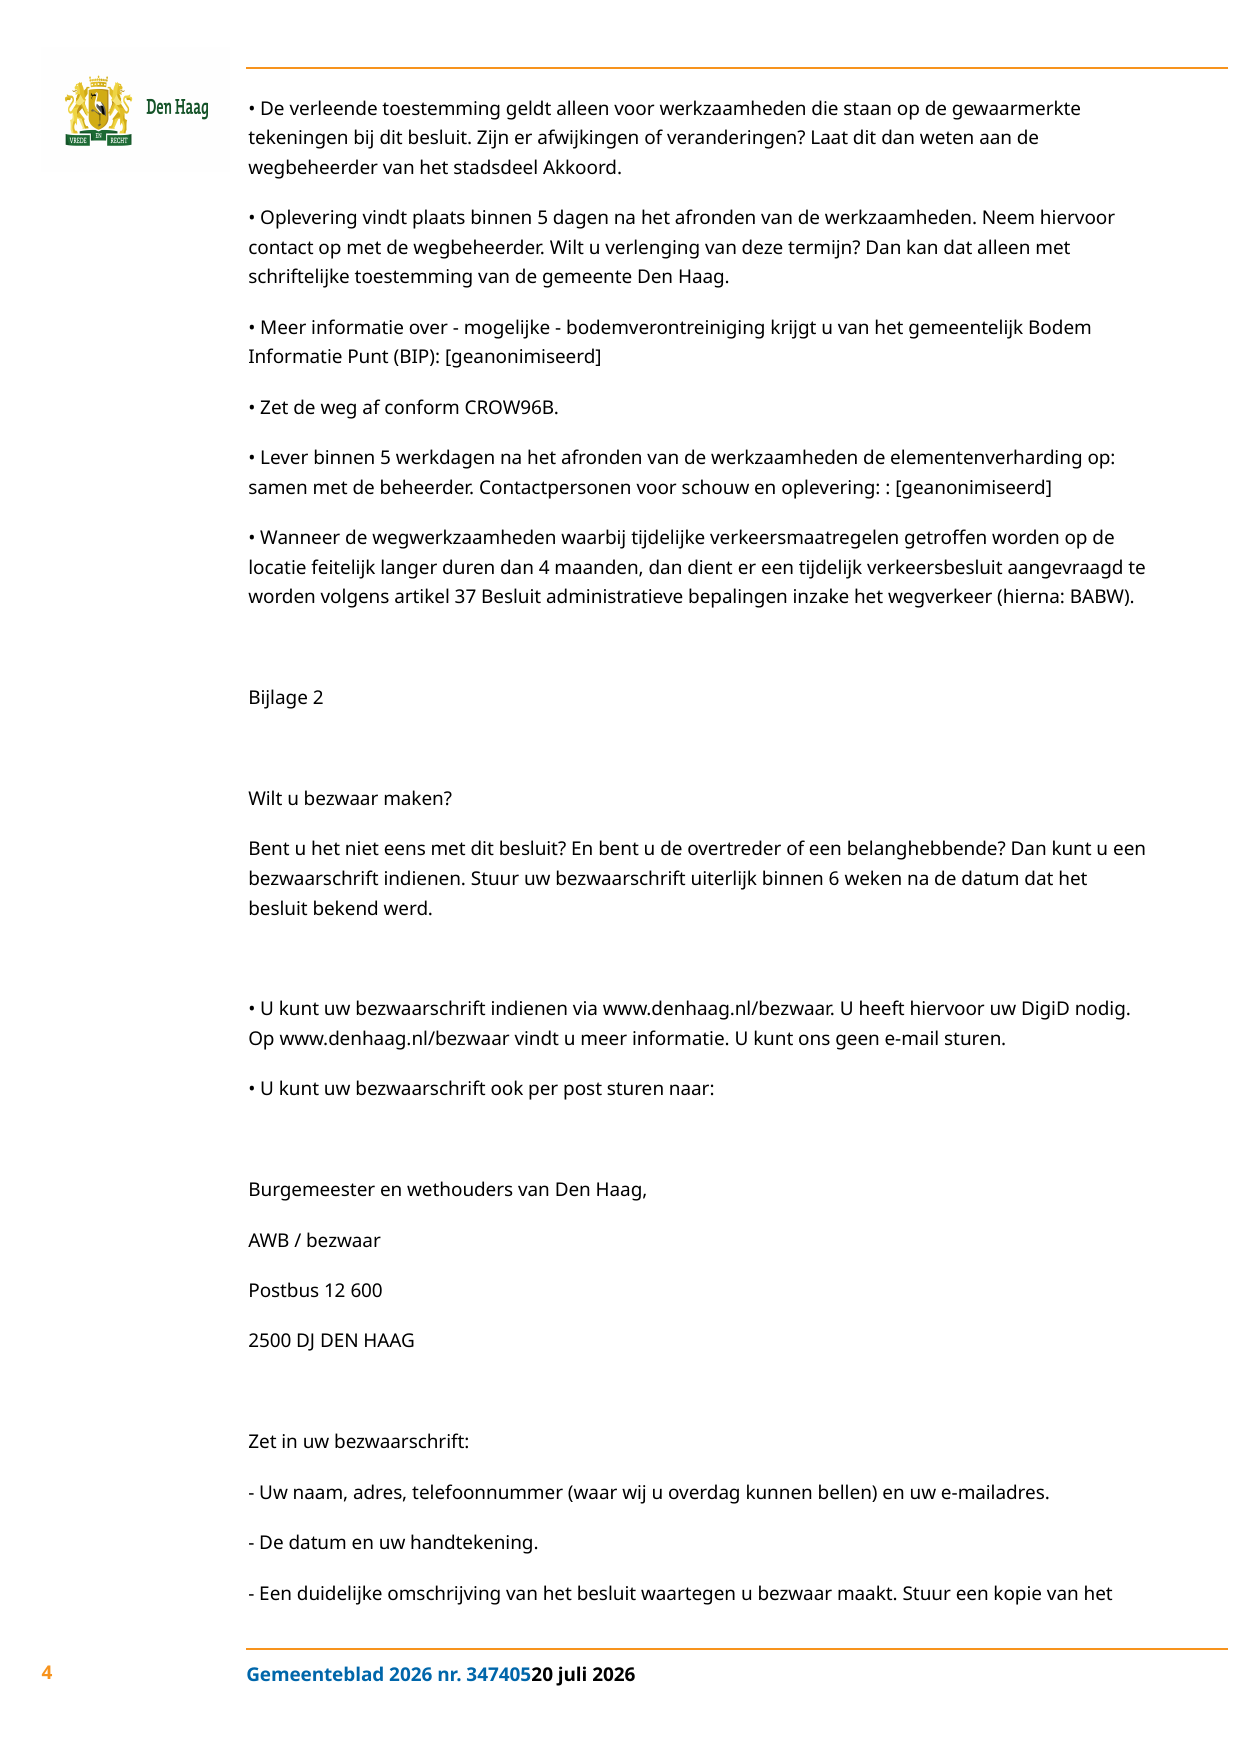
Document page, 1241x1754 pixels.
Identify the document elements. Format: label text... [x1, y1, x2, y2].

text • Oplevering vindt plaats binnen 5 dagen na het afronden van de werkzaamheden. Neem hiervoor contact op met de wegbeheerder. Wilt u verlenging van deze termijn? Dan kan dat alleen met schriftelijke toestemming van de gemeente Den Haag. [248, 204, 1152, 289]
text Postbus 12 600 [248, 1277, 1152, 1303]
text - Een duidelijke omschrijving van het besluit waartegen u bezwaar maakt. Stuur een kopie van het [248, 1580, 1152, 1606]
text • U kunt uw bezwaarschrift indienen via www.denhaag.nl/bezwaar. U heeft hiervoor uw DigiD nodig. Op www.denhaag.nl/bezwaar vindt u meer informatie. U kunt ons geen e-mail sturen. [248, 996, 1152, 1051]
text 2500 DJ DEN HAAG [248, 1328, 1152, 1353]
text • Zet de weg af conform CROW96B. [248, 394, 1152, 420]
text • U kunt uw bezwaarschrift ook per post sturen naar: [248, 1076, 1152, 1101]
text Burgemeester en wethouders van Den Haag, [248, 1176, 1152, 1202]
text Bent u het niet eens met dit besluit? En bent u de overtreder of een belanghebbende? Dan kunt u een bezwaarschrift indienen. Stuur uw bezwaarschrift uiterlijk binnen 6 weken na de datum dat het besluit bekend werd. [248, 836, 1152, 921]
text Wilt u bezwaar maken? [248, 785, 1152, 811]
text • De verleende toestemming geldt alleen voor werkzaamheden die staan op de gewaarmerkte tekeningen bij dit besluit. Zijn er afwijkingen of veranderingen? Laat dit dan weten aan de wegbeheerder van het stadsdeel Akkoord. [248, 95, 1152, 180]
text Zet in uw bezwaarschrift: [248, 1428, 1152, 1454]
text Bijlage 2 [248, 684, 1152, 710]
text • Meer informatie over - mogelijke - bodemverontreiniging krijgt u van het gemeentelijk Bodem Informatie Punt (BIP): [geanonimiseerd] [248, 314, 1152, 369]
text - Uw naam, adres, telefoonnummer (waar wij u overdag kunnen bellen) en uw e-mailadres. [248, 1479, 1152, 1505]
text • Lever binnen 5 werkdagen na het afronden van de werkzaamheden de elementenverharding op: samen met de beheerder. Contactpersonen voor schouw en oplevering: : [geanonimiseerd] [248, 444, 1152, 500]
text • Wanneer de wegwerkzaamheden waarbij tijdelijke verkeersmaatregelen getroffen worden op de locatie feitelijk langer duren dan 4 maanden, dan dient er een tijdelijk verkeersbesluit aangevraagd te worden volgens artikel 37 Besluit administratieve bepalingen inzake het wegverkeer (hierna: BABW). [248, 524, 1152, 609]
picture [41, 47, 231, 172]
text AWB / bezwaar [248, 1227, 1152, 1253]
text - De datum en uw handtekening. [248, 1529, 1152, 1555]
